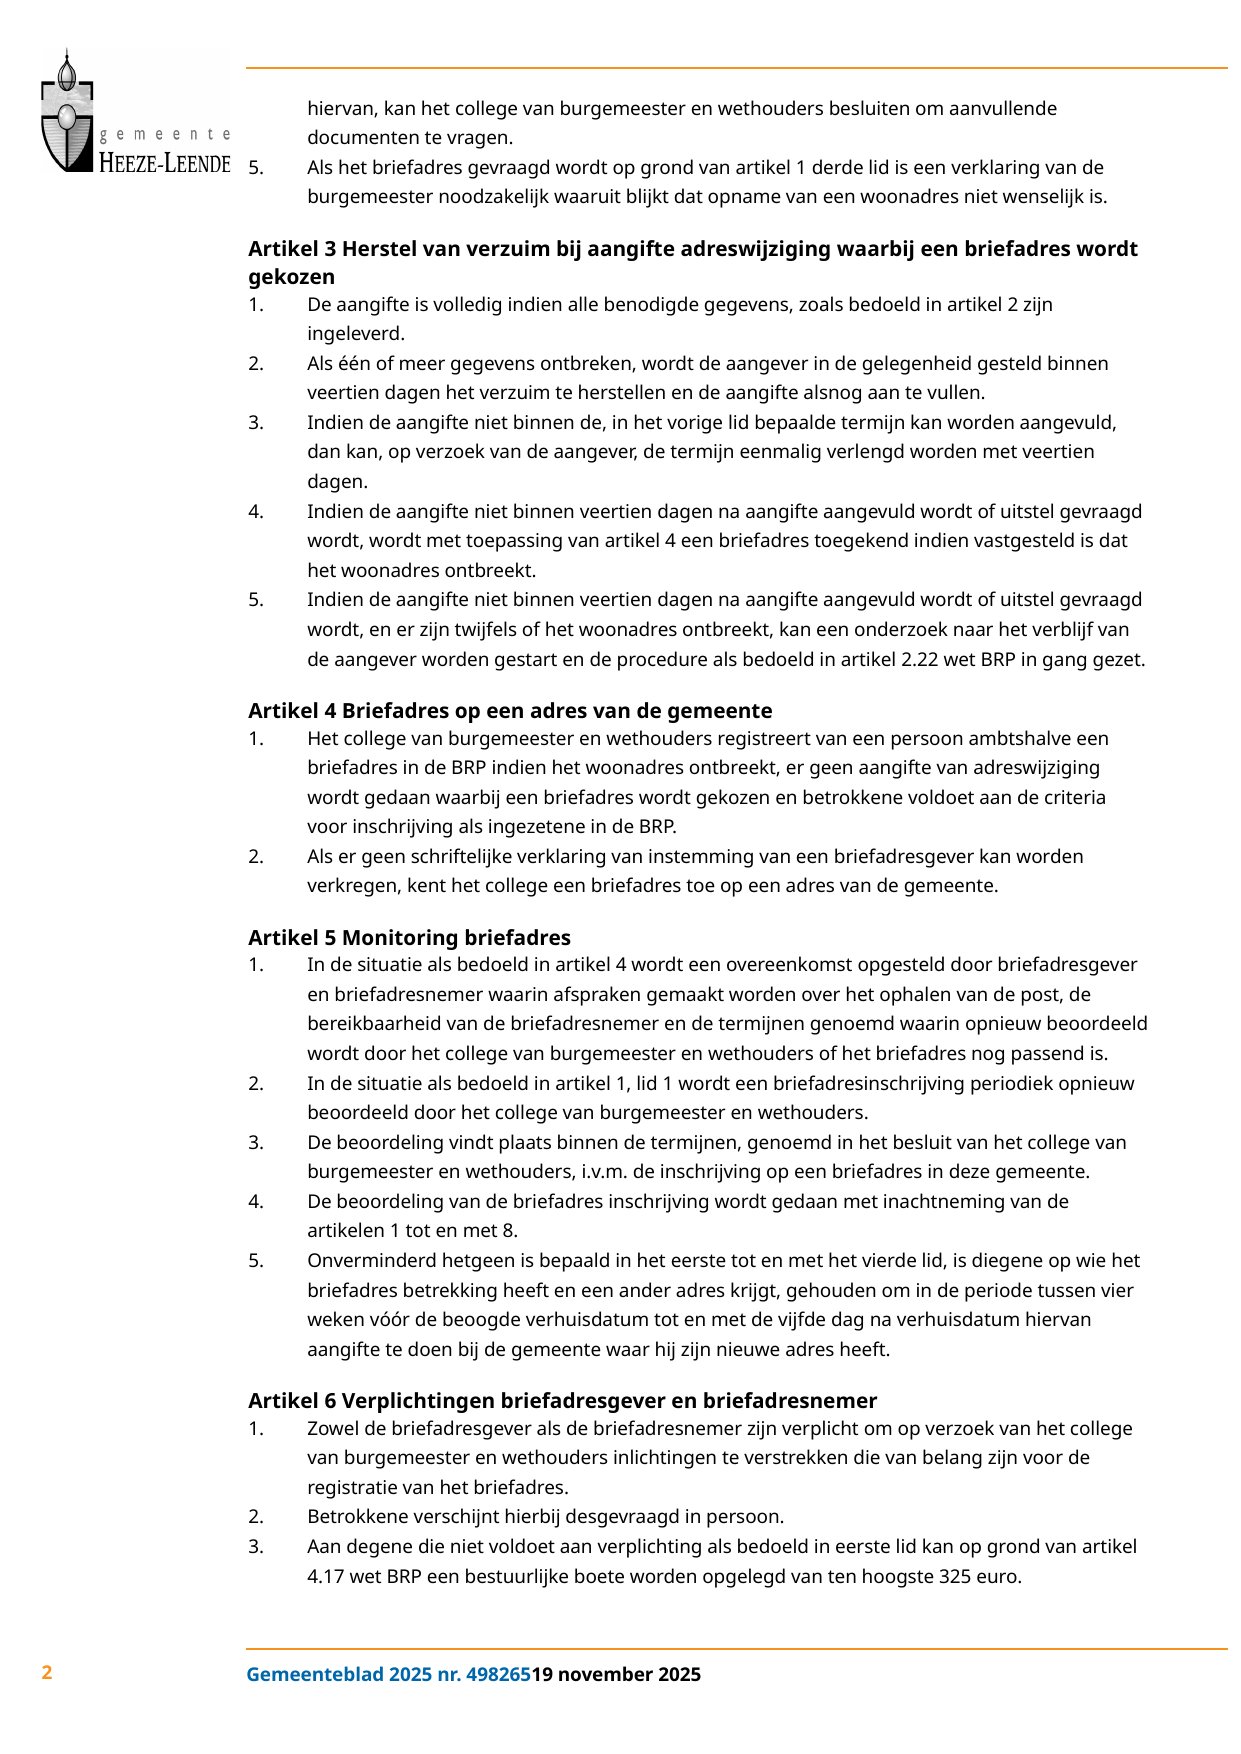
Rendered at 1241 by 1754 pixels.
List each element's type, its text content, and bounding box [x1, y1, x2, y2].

list Indien de aangifte niet binnen veertien dagen na aangifte aangevuld wordt of uitstel gevraagd wordt, en er zijn twijfels of het woonadres ontbreekt, kan een onderzoek naar het verblijf van de aangever worden gestart en de procedure als bedoeld in artikel 2.22 wet BRP in gang gezet. [248, 587, 1152, 672]
list hiervan, kan het college van burgemeester en wethouders besluiten om aanvullende documenten te vragen. [248, 95, 1152, 150]
list De beoordeling van de briefadres inschrijving wordt gedaan met inachtneming van de artikelen 1 tot en met 8. [248, 1188, 1152, 1243]
list Onverminderd hetgeen is bepaald in het eerste tot en met het vierde lid, is diegene op wie het briefadres betrekking heeft en een ander adres krijgt, gehouden om in de periode tussen vier weken vóór de beoogde verhuisdatum tot en met de vijfde dag na verhuisdatum hiervan aangifte te doen bij de gemeente waar hij zijn nieuwe adres heeft. [248, 1247, 1152, 1362]
text Artikel 6 Verplichtingen briefadresgever en briefadresnemer [248, 1386, 1152, 1415]
text Artikel 4 Briefadres op een adres van de gemeente [248, 696, 1152, 725]
list In de situatie als bedoeld in artikel 1, lid 1 wordt een briefadresinschrijving periodiek opnieuw beoordeeld door het college van burgemeester en wethouders. [248, 1070, 1152, 1125]
list Als er geen schriftelijke verklaring van instemming van een briefadresgever kan worden verkregen, kent het college een briefadres toe op een adres van de gemeente. [248, 843, 1152, 898]
list Indien de aangifte niet binnen veertien dagen na aangifte aangevuld wordt of uitstel gevraagd wordt, wordt met toepassing van artikel 4 een briefadres toegekend indien vastgesteld is dat het woonadres ontbreekt. [248, 498, 1152, 583]
picture [41, 47, 231, 172]
list Aan degene die niet voldoet aan verplichting als bedoeld in eerste lid kan op grond van artikel 4.17 wet BRP een bestuurlijke boete worden opgelegd van ten hoogste 325 euro. [248, 1533, 1152, 1588]
list Betrokkene verschijnt hierbij desgevraagd in persoon. [248, 1504, 1152, 1529]
list Indien de aangifte niet binnen de, in het vorige lid bepaalde termijn kan worden aangevuld, dan kan, op verzoek van de aangever, de termijn eenmalig verlengd worden met veertien dagen. [248, 409, 1152, 494]
text Artikel 5 Monitoring briefadres [248, 923, 1152, 951]
text Artikel 3 Herstel van verzuim bij aangifte adreswijziging waarbij een briefadres wordt gekozen [248, 234, 1152, 291]
list In de situatie als bedoeld in artikel 4 wordt een overeenkomst opgesteld door briefadresgever en briefadresnemer waarin afspraken gemaakt worden over het ophalen van de post, de bereikbaarheid van de briefadresnemer en de termijnen genoemd waarin opnieuw beoordeeld wordt door het college van burgemeester en wethouders of het briefadres nog passend is. [248, 951, 1152, 1066]
list Als één of meer gegevens ontbreken, wordt de aangever in de gelegenheid gesteld binnen veertien dagen het verzuim te herstellen en de aangifte alsnog aan te vullen. [248, 350, 1152, 405]
list De beoordeling vindt plaats binnen de termijnen, genoemd in het besluit van het college van burgemeester en wethouders, i.v.m. de inschrijving op een briefadres in deze gemeente. [248, 1129, 1152, 1184]
list De aangifte is volledig indien alle benodigde gegevens, zoals bedoeld in artikel 2 zijn ingeleverd. [248, 291, 1152, 346]
list Het college van burgemeester en wethouders registreert van een persoon ambtshalve een briefadres in de BRP indien het woonadres ontbreekt, er geen aangifte van adreswijziging wordt gedaan waarbij een briefadres wordt gekozen en betrokkene voldoet aan de criteria voor inschrijving als ingezetene in de BRP. [248, 725, 1152, 839]
list Als het briefadres gevraagd wordt op grond van artikel 1 derde lid is een verklaring van de burgemeester noodzakelijk waaruit blijkt dat opname van een woonadres niet wenselijk is. [248, 154, 1152, 209]
list Zowel de briefadresgever als de briefadresnemer zijn verplicht om op verzoek van het college van burgemeester en wethouders inlichtingen te verstrekken die van belang zijn voor de registratie van het briefadres. [248, 1415, 1152, 1500]
